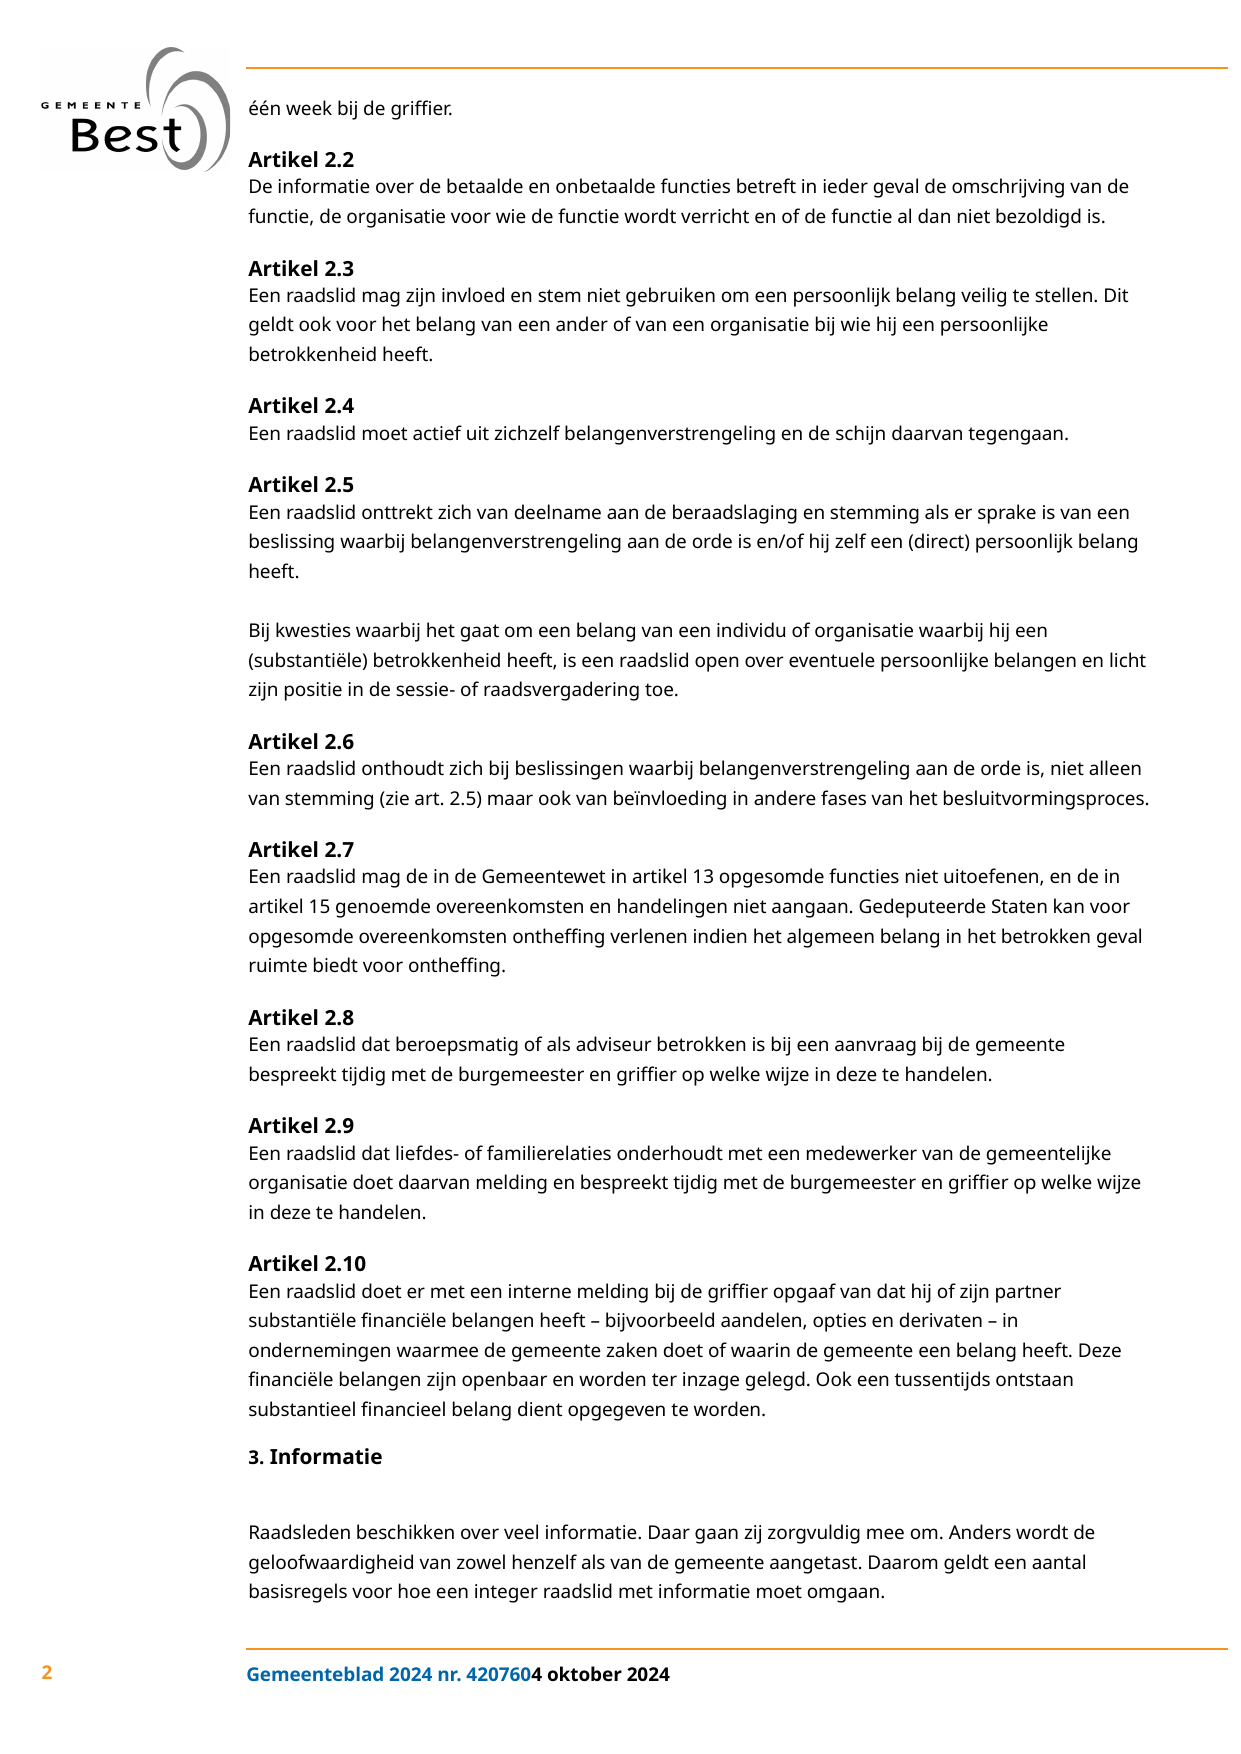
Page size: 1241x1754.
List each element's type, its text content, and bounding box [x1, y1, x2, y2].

text Artikel 2.8 [248, 1003, 1152, 1031]
text Artikel 2.9 [248, 1111, 1152, 1140]
text Een raadslid dat beroepsmatig of als adviseur betrokken is bij een aanvraag bij de gemeente bespreekt tijdig met de burgemeester en griffier op welke wijze in deze te handelen. [248, 1031, 1152, 1087]
text één week bij de griffier. [248, 95, 1152, 121]
text Artikel 2.4 [248, 392, 1152, 420]
text Bij kwesties waarbij het gaat om een belang van een individu of organisatie waarbij hij een (substantiële) betrokkenheid heeft, is een raadslid open over eventuele persoonlijke belangen en licht zijn positie in de sessie- of raadsvergadering toe. [248, 617, 1152, 702]
text Een raadslid onttrekt zich van deelname aan de beraadslaging en stemming als er sprake is van een beslissing waarbij belangenverstrengeling aan de orde is en/of hij zelf een (direct) persoonlijk belang heeft. [248, 499, 1152, 584]
text Artikel 2.2 [248, 145, 1152, 174]
text Artikel 2.3 [248, 254, 1152, 282]
text Een raadslid mag zijn invloed en stem niet gebruiken om een persoonlijk belang veilig te stellen. Dit geldt ook voor het belang van een ander of van een organisatie bij wie hij een persoonlijke betrokkenheid heeft. [248, 282, 1152, 367]
text Een raadslid onthoudt zich bij beslissingen waarbij belangenverstrengeling aan de orde is, niet alleen van stemming (zie art. 2.5) maar ook van beïnvloeding in andere fases van het besluitvormingsproces. [248, 755, 1152, 811]
text Een raadslid moet actief uit zichzelf belangenverstrengeling en de schijn daarvan tegengaan. [248, 420, 1152, 446]
text De informatie over de betaalde en onbetaalde functies betreft in ieder geval de omschrijving van de functie, de organisatie voor wie de functie wordt verricht en of de functie al dan niet bezoldigd is. [248, 174, 1152, 229]
text Een raadslid mag de in de Gemeentewet in artikel 13 opgesomde functies niet uitoefenen, en de in artikel 15 genoemde overeenkomsten en handelingen niet aangaan. Gedeputeerde Staten kan voor opgesomde overeenkomsten ontheffing verlenen indien het algemeen belang in het betrokken geval ruimte biedt voor ontheffing. [248, 864, 1152, 978]
text Een raadslid dat liefdes- of familierelaties onderhoudt met een medewerker van de gemeentelijke organisatie doet daarvan melding en bespreekt tijdig met de burgemeester en griffier op welke wijze in deze te handelen. [248, 1140, 1152, 1225]
text Raadsleden beschikken over veel informatie. Daar gaan zij zorgvuldig mee om. Anders wordt de geloofwaardigheid van zowel henzelf als van de gemeente aangetast. Daarom geldt een aantal basisregels voor hoe een integer raadslid met informatie moet omgaan. [248, 1519, 1152, 1604]
text 3. Informatie [248, 1442, 1152, 1470]
text Artikel 2.10 [248, 1249, 1152, 1278]
text Artikel 2.7 [248, 835, 1152, 864]
picture [41, 47, 231, 172]
text Artikel 2.6 [248, 727, 1152, 755]
text Artikel 2.5 [248, 471, 1152, 499]
text Een raadslid doet er met een interne melding bij de griffier opgaaf van dat hij of zijn partner substantiële financiële belangen heeft – bijvoorbeeld aandelen, opties en derivaten – in ondernemingen waarmee de gemeente zaken doet of waarin de gemeente een belang heeft. Deze financiële belangen zijn openbaar en worden ter inzage gelegd. Ook een tussentijds ontstaan substantieel financieel belang dient opgegeven te worden. [248, 1278, 1152, 1422]
